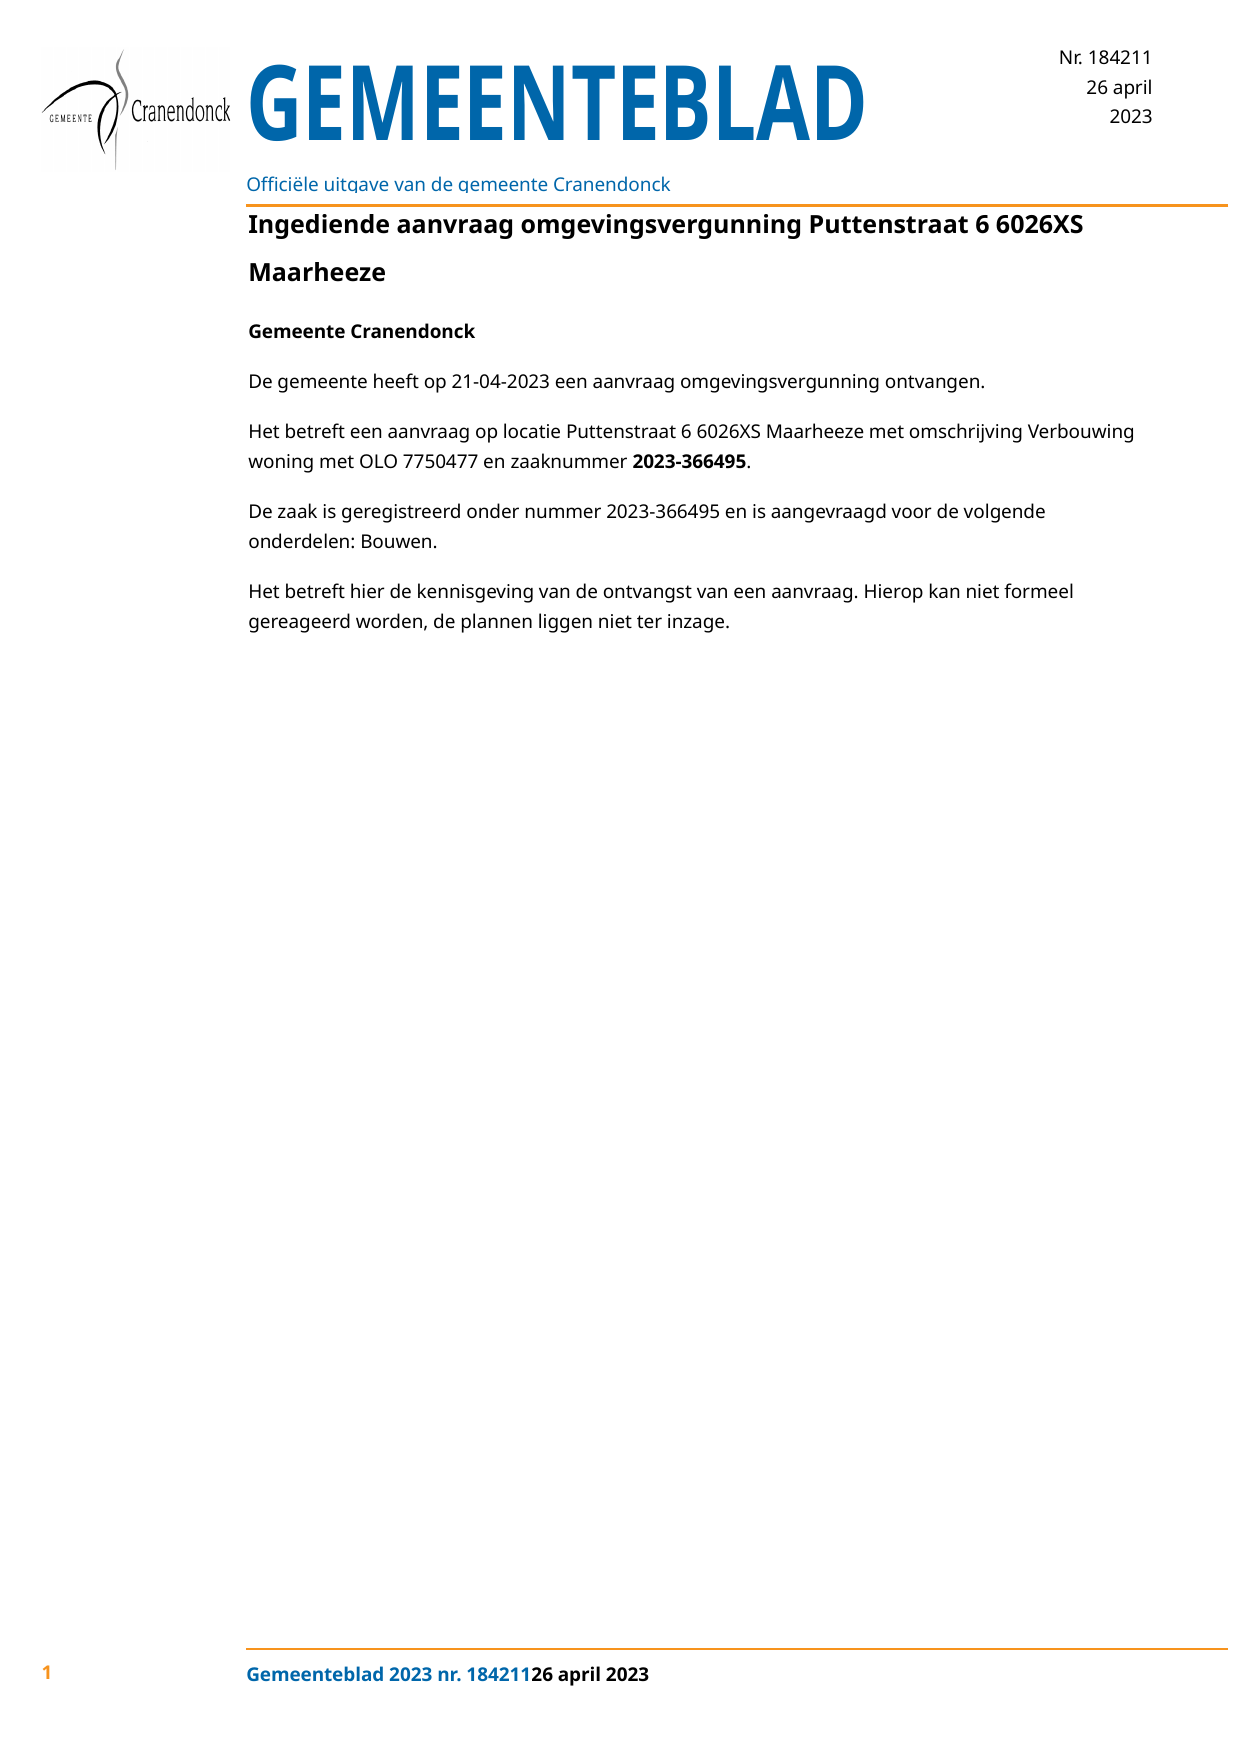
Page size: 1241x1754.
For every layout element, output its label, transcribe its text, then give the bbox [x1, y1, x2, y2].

text De gemeente heeft op 21-04-2023 een aanvraag omgevingsvergunning ontvangen. [248, 368, 1152, 394]
text Het betreft een aanvraag op locatie Puttenstraat 6 6026XS Maarheeze met omschrijving Verbouwing woning met OLO 7750477 en zaaknummer 2023-366495. [248, 419, 1152, 474]
picture [41, 47, 231, 172]
text De zaak is geregistreerd onder nummer 2023-366495 en is aangevraagd voor de volgende onderdelen: Bouwen. [248, 499, 1152, 554]
text Ingediende aanvraag omgevingsvergunning Puttenstraat 6 6026XS Maarheeze [248, 207, 1152, 288]
text Gemeente Cranendonck [248, 318, 1152, 344]
text Het betreft hier de kennisgeving van de ontvangst van een aanvraag. Hierop kan niet formeel gereageerd worden, de plannen liggen niet ter inzage. [248, 579, 1152, 634]
